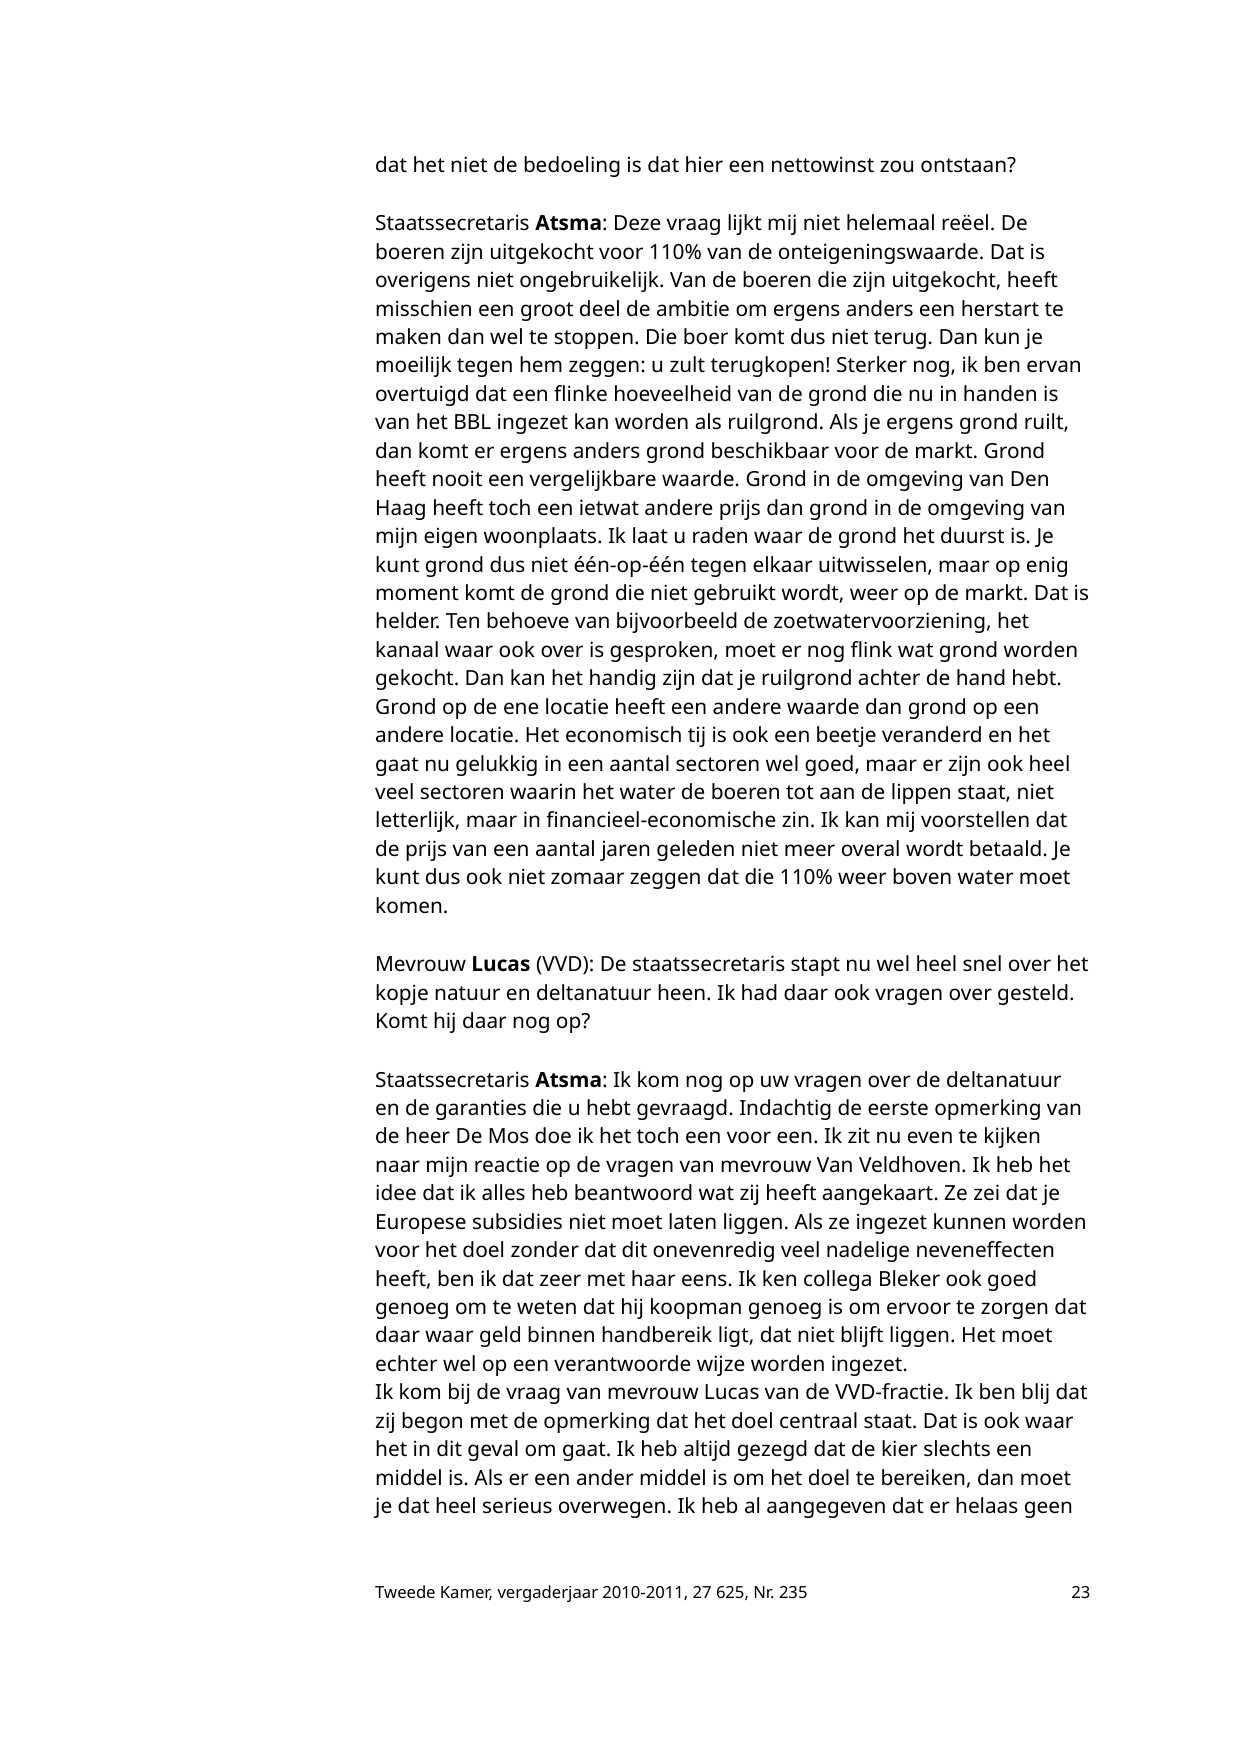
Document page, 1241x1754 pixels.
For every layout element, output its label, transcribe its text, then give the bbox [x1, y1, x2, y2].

text Staatssecretaris Atsma: Deze vraag lijkt mij niet helemaal reëel. De boeren zijn uitgekocht voor 110% van de onteigeningswaarde. Dat is overigens niet ongebruikelijk. Van de boeren die zijn uitgekocht, heeft misschien een groot deel de ambitie om ergens anders een herstart te maken dan wel te stoppen. Die boer komt dus niet terug. Dan kun je moeilijk tegen hem zeggen: u zult terugkopen! Sterker nog, ik ben ervan overtuigd dat een flinke hoeveelheid van de grond die nu in handen is van het BBL ingezet kan worden als ruilgrond. Als je ergens grond ruilt, dan komt er ergens anders grond beschikbaar voor de markt. Grond heeft nooit een vergelijkbare waarde. Grond in de omgeving van Den Haag heeft toch een ietwat andere prijs dan grond in de omgeving van mijn eigen woonplaats. Ik laat u raden waar de grond het duurst is. Je kunt grond dus niet één-op-één tegen elkaar uitwisselen, maar op enig moment komt de grond die niet gebruikt wordt, weer op de markt. Dat is helder. Ten behoeve van bijvoorbeeld de zoetwatervoorziening, het kanaal waar ook over is gesproken, moet er nog flink wat grond worden gekocht. Dan kan het handig zijn dat je ruilgrond achter de hand hebt. Grond op de ene locatie heeft een andere waarde dan grond op een andere locatie. Het economisch tij is ook een beetje veranderd en het gaat nu gelukkig in een aantal sectoren wel goed, maar er zijn ook heel veel sectoren waarin het water de boeren tot aan de lippen staat, niet letterlijk, maar in financieel-economische zin. Ik kan mij voorstellen dat de prijs van een aantal jaren geleden niet meer overal wordt betaald. Je kunt dus ook niet zomaar zeggen dat die 110% weer boven water moet komen. [375, 208, 1090, 919]
text Mevrouw Lucas (VVD): De staatssecretaris stapt nu wel heel snel over het kopje natuur en deltanatuur heen. Ik had daar ook vragen over gesteld. Komt hij daar nog op? [375, 949, 1090, 1035]
text Ik kom bij de vraag van mevrouw Lucas van de VVD-fractie. Ik ben blij dat zij begon met de opmerking dat het doel centraal staat. Dat is ook waar het in dit geval om gaat. Ik heb altijd gezegd dat de kier slechts een middel is. Als er een ander middel is om het doel te bereiken, dan moet je dat heel serieus overwegen. Ik heb al aangegeven dat er helaas geen [375, 1377, 1090, 1520]
text dat het niet de bedoeling is dat hier een nettowinst zou ontstaan? [375, 150, 1090, 178]
text Staatssecretaris Atsma: Ik kom nog op uw vragen over de deltanatuur en de garanties die u hebt gevraagd. Indachtig de eerste opmerking van de heer De Mos doe ik het toch een voor een. Ik zit nu even te kijken naar mijn reactie op de vragen van mevrouw Van Veldhoven. Ik heb het idee dat ik alles heb beantwoord wat zij heeft aangekaart. Ze zei dat je Europese subsidies niet moet laten liggen. Als ze ingezet kunnen worden voor het doel zonder dat dit onevenredig veel nadelige neveneffecten heeft, ben ik dat zeer met haar eens. Ik ken collega Bleker ook goed genoeg om te weten dat hij koopman genoeg is om ervoor te zorgen dat daar waar geld binnen handbereik ligt, dat niet blijft liggen. Het moet echter wel op een verantwoorde wijze worden ingezet. [375, 1065, 1090, 1377]
